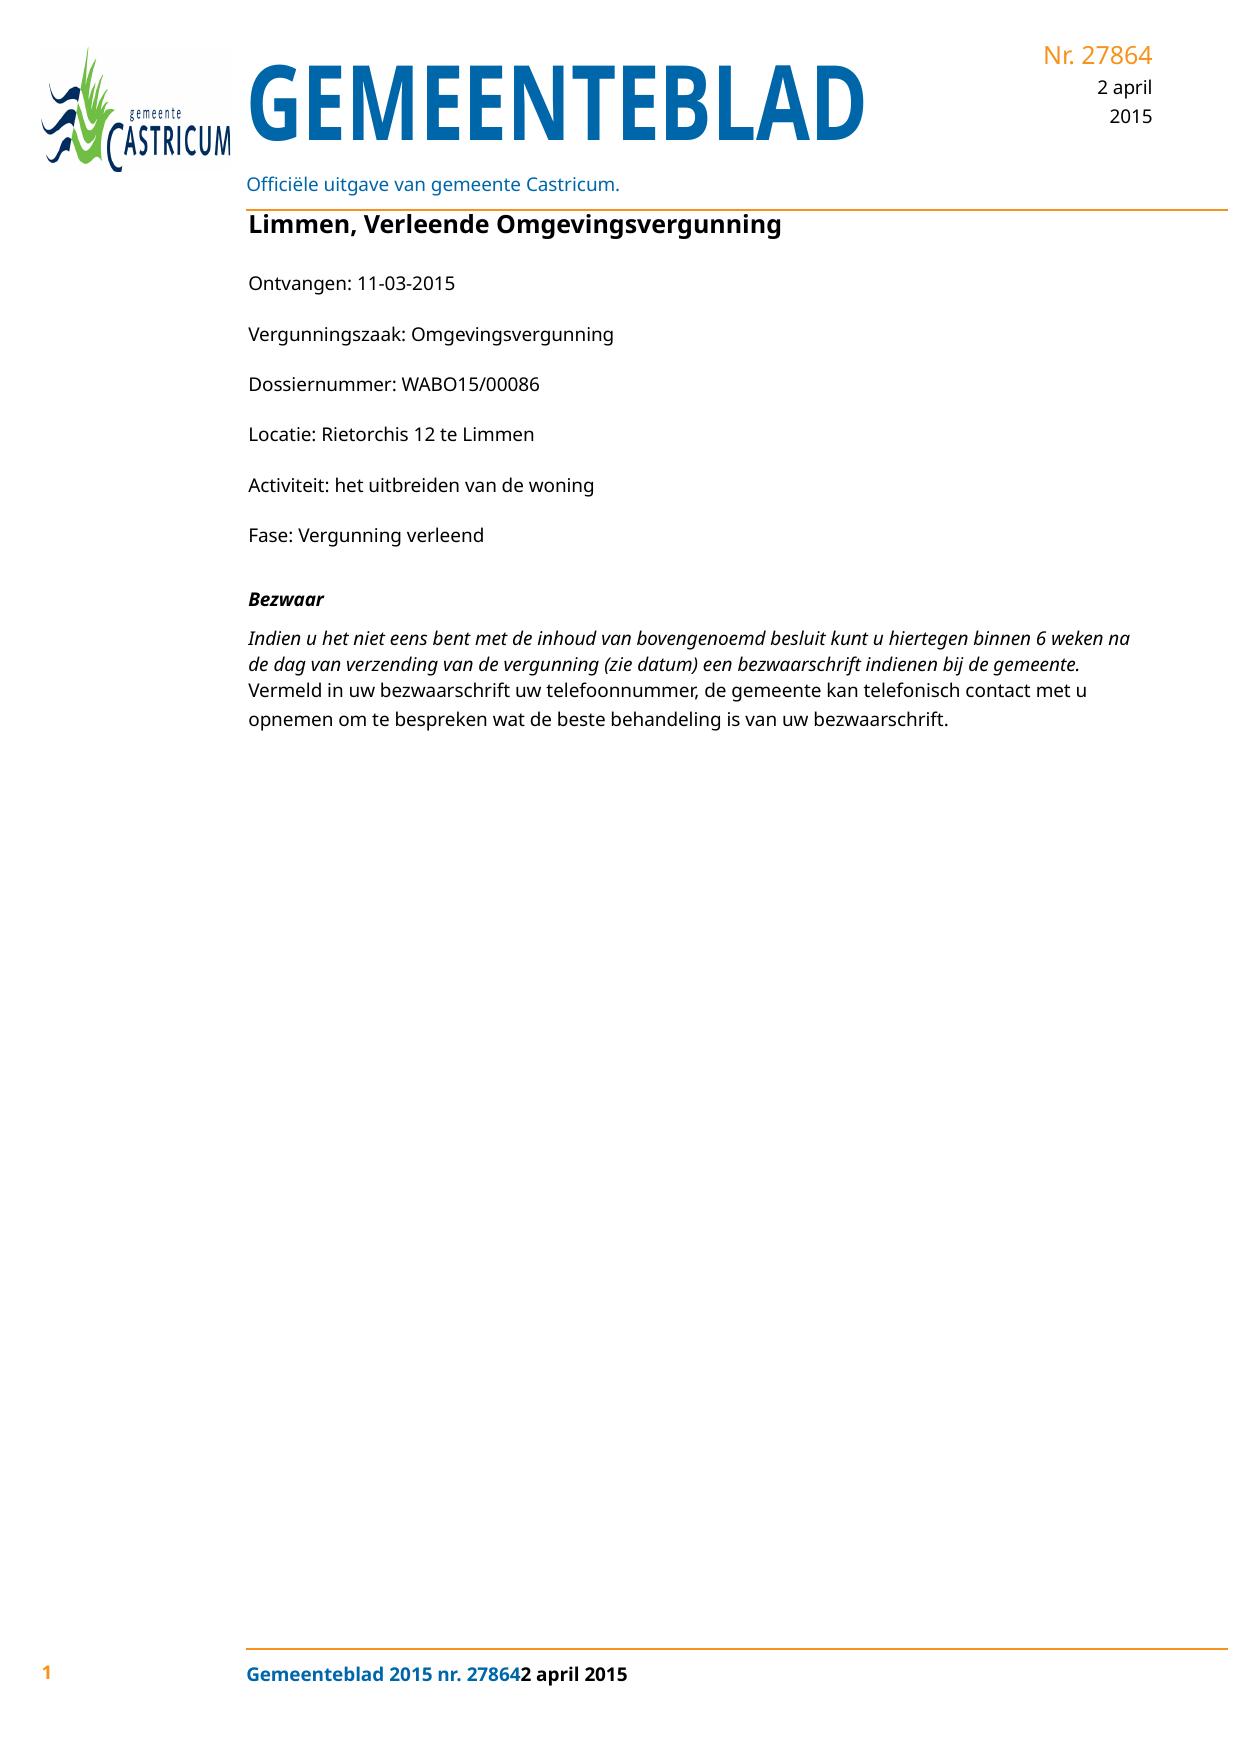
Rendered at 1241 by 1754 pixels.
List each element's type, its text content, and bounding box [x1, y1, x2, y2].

text Dossiernummer: WABO15/00086 [248, 371, 1152, 397]
text Limmen, Verleende Omgevingsvergunning [248, 211, 1152, 241]
text Activiteit: het uitbreiden van de woning [248, 472, 1152, 498]
text Vergunningszaak: Omgevingsvergunning [248, 321, 1152, 346]
text Ontvangen: 11-03-2015 [248, 270, 1152, 296]
text Indien u het niet eens bent met de inhoud van bovengenoemd besluit kunt u hiertegen binnen 6 weken na de dag van verzending van de vergunning (zie datum) een bezwaarschrift indienen bij de gemeente. [248, 626, 1152, 677]
text Vermeld in uw bezwaarschrift uw telefoonnummer, de gemeente kan telefonisch contact met u opnemen om te bespreken wat de beste behandeling is van uw bezwaarschrift. [248, 677, 1152, 732]
text Bezwaar [248, 586, 1152, 612]
text Locatie: Rietorchis 12 te Limmen [248, 422, 1152, 447]
picture [41, 47, 231, 172]
text Fase: Vergunning verleend [248, 522, 1152, 548]
